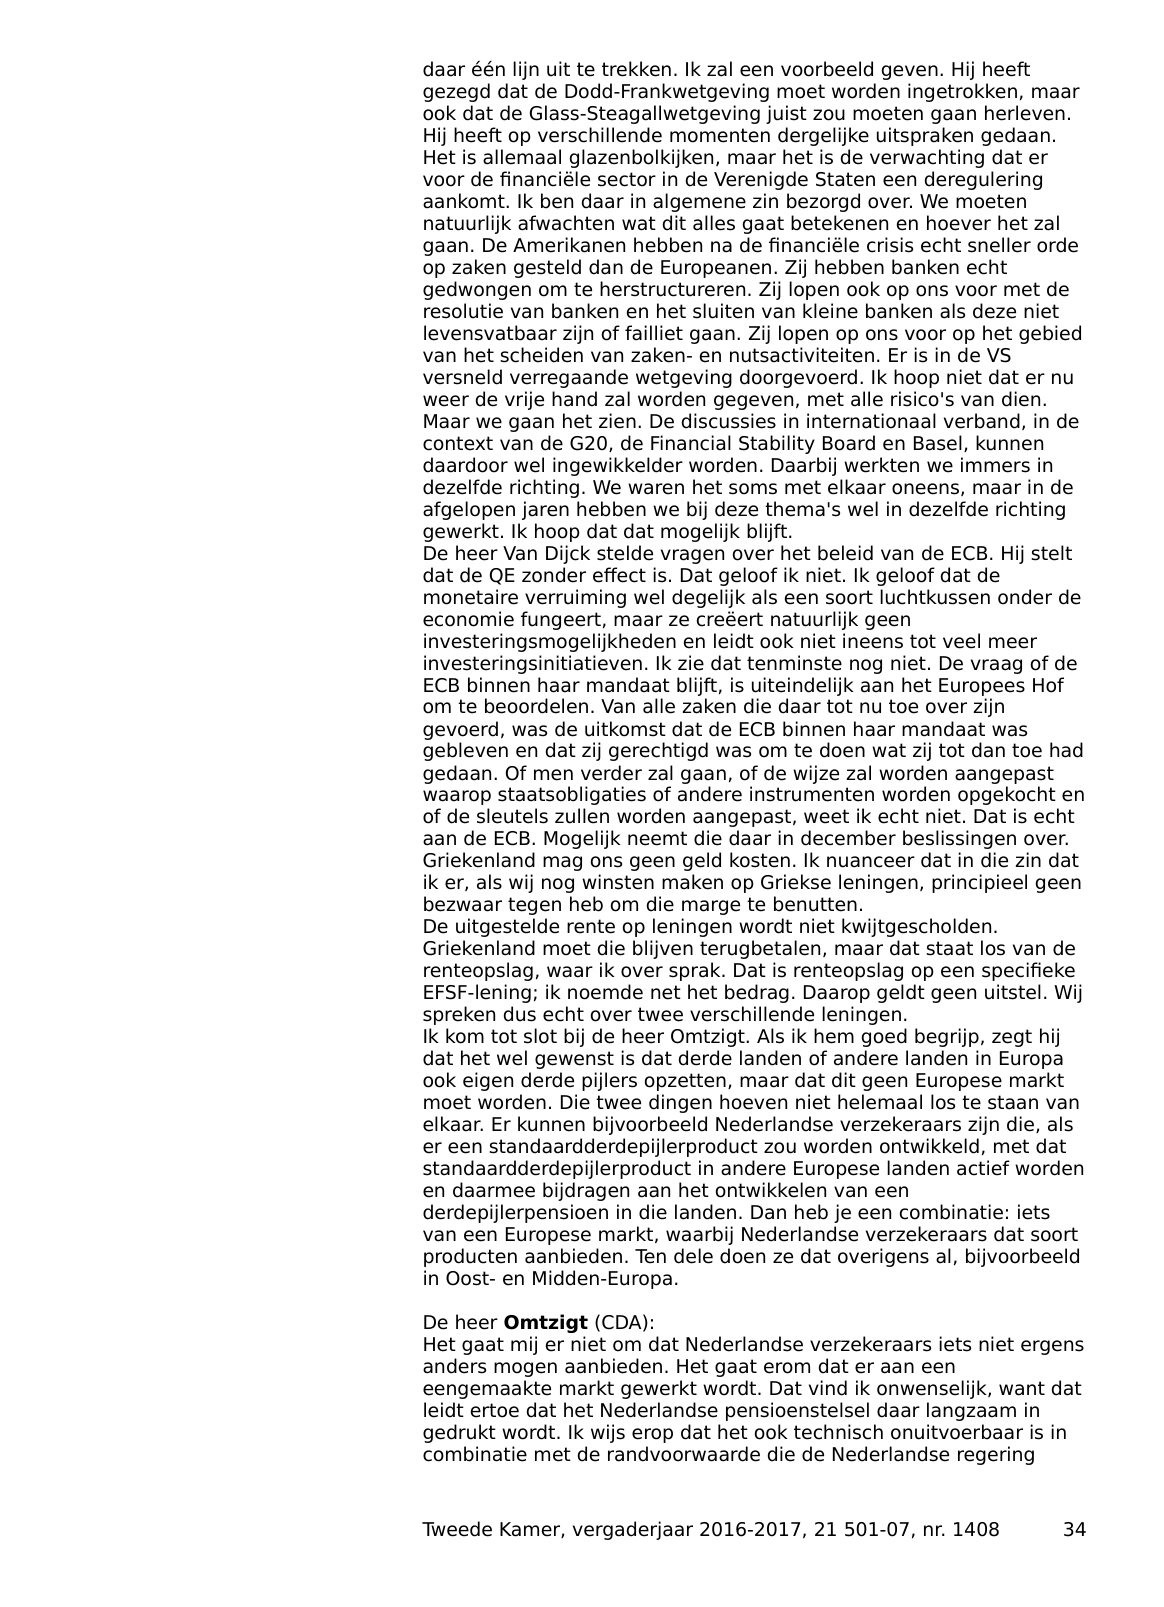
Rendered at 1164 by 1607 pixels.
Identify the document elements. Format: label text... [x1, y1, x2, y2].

text De uitgestelde rente op leningen wordt niet kwijtgescholden. Griekenland moet die blijven terugbetalen, maar dat staat los van de renteopslag, waar ik over sprak. Dat is renteopslag op een specifieke EFSF-lening; ik noemde net het bedrag. Daarop geldt geen uitstel. Wij spreken dus echt over twee verschillende leningen. [422, 916, 1087, 1026]
text Griekenland mag ons geen geld kosten. Ik nuanceer dat in die zin dat ik er, als wij nog winsten maken op Griekse leningen, principieel geen bezwaar tegen heb om die marge te benutten. [422, 850, 1087, 916]
text De heer Van Dijck stelde vragen over het beleid van de ECB. Hij stelt dat de QE zonder effect is. Dat geloof ik niet. Ik geloof dat de monetaire verruiming wel degelijk als een soort luchtkussen onder de economie fungeert, maar ze creëert natuurlijk geen investeringsmogelijkheden en leidt ook niet ineens tot veel meer investeringsinitiatieven. Ik zie dat tenminste nog niet. De vraag of de ECB binnen haar mandaat blijft, is uiteindelijk aan het Europees Hof om te beoordelen. Van alle zaken die daar tot nu toe over zijn gevoerd, was de uitkomst dat de ECB binnen haar mandaat was gebleven en dat zij gerechtigd was om te doen wat zij tot dan toe had gedaan. Of men verder zal gaan, of de wijze zal worden aangepast waarop staatsobligaties of andere instrumenten worden opgekocht en of de sleutels zullen worden aangepast, weet ik echt niet. Dat is echt aan de ECB. Mogelijk neemt die daar in december beslissingen over. [422, 543, 1087, 850]
text Het gaat mij er niet om dat Nederlandse verzekeraars iets niet ergens anders mogen aanbieden. Het gaat erom dat er aan een eengemaakte markt gewerkt wordt. Dat vind ik onwenselijk, want dat leidt ertoe dat het Nederlandse pensioenstelsel daar langzaam in gedrukt wordt. Ik wijs erop dat het ook technisch onuitvoerbaar is in combinatie met de randvoorwaarde die de Nederlandse regering [422, 1334, 1087, 1466]
text Ik kom tot slot bij de heer Omtzigt. Als ik hem goed begrijp, zegt hij dat het wel gewenst is dat derde landen of andere landen in Europa ook eigen derde pijlers opzetten, maar dat dit geen Europese markt moet worden. Die twee dingen hoeven niet helemaal los te staan van elkaar. Er kunnen bijvoorbeeld Nederlandse verzekeraars zijn die, als er een standaardderdepijlerproduct zou worden ontwikkeld, met dat standaardderdepijlerproduct in andere Europese landen actief worden en daarmee bijdragen aan het ontwikkelen van een derdepijlerpensioen in die landen. Dan heb je een combinatie: iets van een Europese markt, waarbij Nederlandse verzekeraars dat soort producten aanbieden. Ten dele doen ze dat overigens al, bijvoorbeeld in Oost- en Midden-Europa. [422, 1026, 1087, 1290]
text De heer Omtzigt (CDA): [422, 1312, 1087, 1334]
text daar één lijn uit te trekken. Ik zal een voorbeeld geven. Hij heeft gezegd dat de Dodd-Frankwetgeving moet worden ingetrokken, maar ook dat de Glass-Steagallwetgeving juist zou moeten gaan herleven. Hij heeft op verschillende momenten dergelijke uitspraken gedaan. Het is allemaal glazenbolkijken, maar het is de verwachting dat er voor de financiële sector in de Verenigde Staten een deregulering aankomt. Ik ben daar in algemene zin bezorgd over. We moeten natuurlijk afwachten wat dit alles gaat betekenen en hoever het zal gaan. De Amerikanen hebben na de financiële crisis echt sneller orde op zaken gesteld dan de Europeanen. Zij hebben banken echt gedwongen om te herstructureren. Zij lopen ook op ons voor met de resolutie van banken en het sluiten van kleine banken als deze niet levensvatbaar zijn of failliet gaan. Zij lopen op ons voor op het gebied van het scheiden van zaken- en nutsactiviteiten. Er is in de VS versneld verregaande wetgeving doorgevoerd. Ik hoop niet dat er nu weer de vrije hand zal worden gegeven, met alle risico's van dien. Maar we gaan het zien. De discussies in internationaal verband, in de context van de G20, de Financial Stability Board en Basel, kunnen daardoor wel ingewikkelder worden. Daarbij werkten we immers in dezelfde richting. We waren het soms met elkaar oneens, maar in de afgelopen jaren hebben we bij deze thema's wel in dezelfde richting gewerkt. Ik hoop dat dat mogelijk blijft. [422, 59, 1087, 543]
